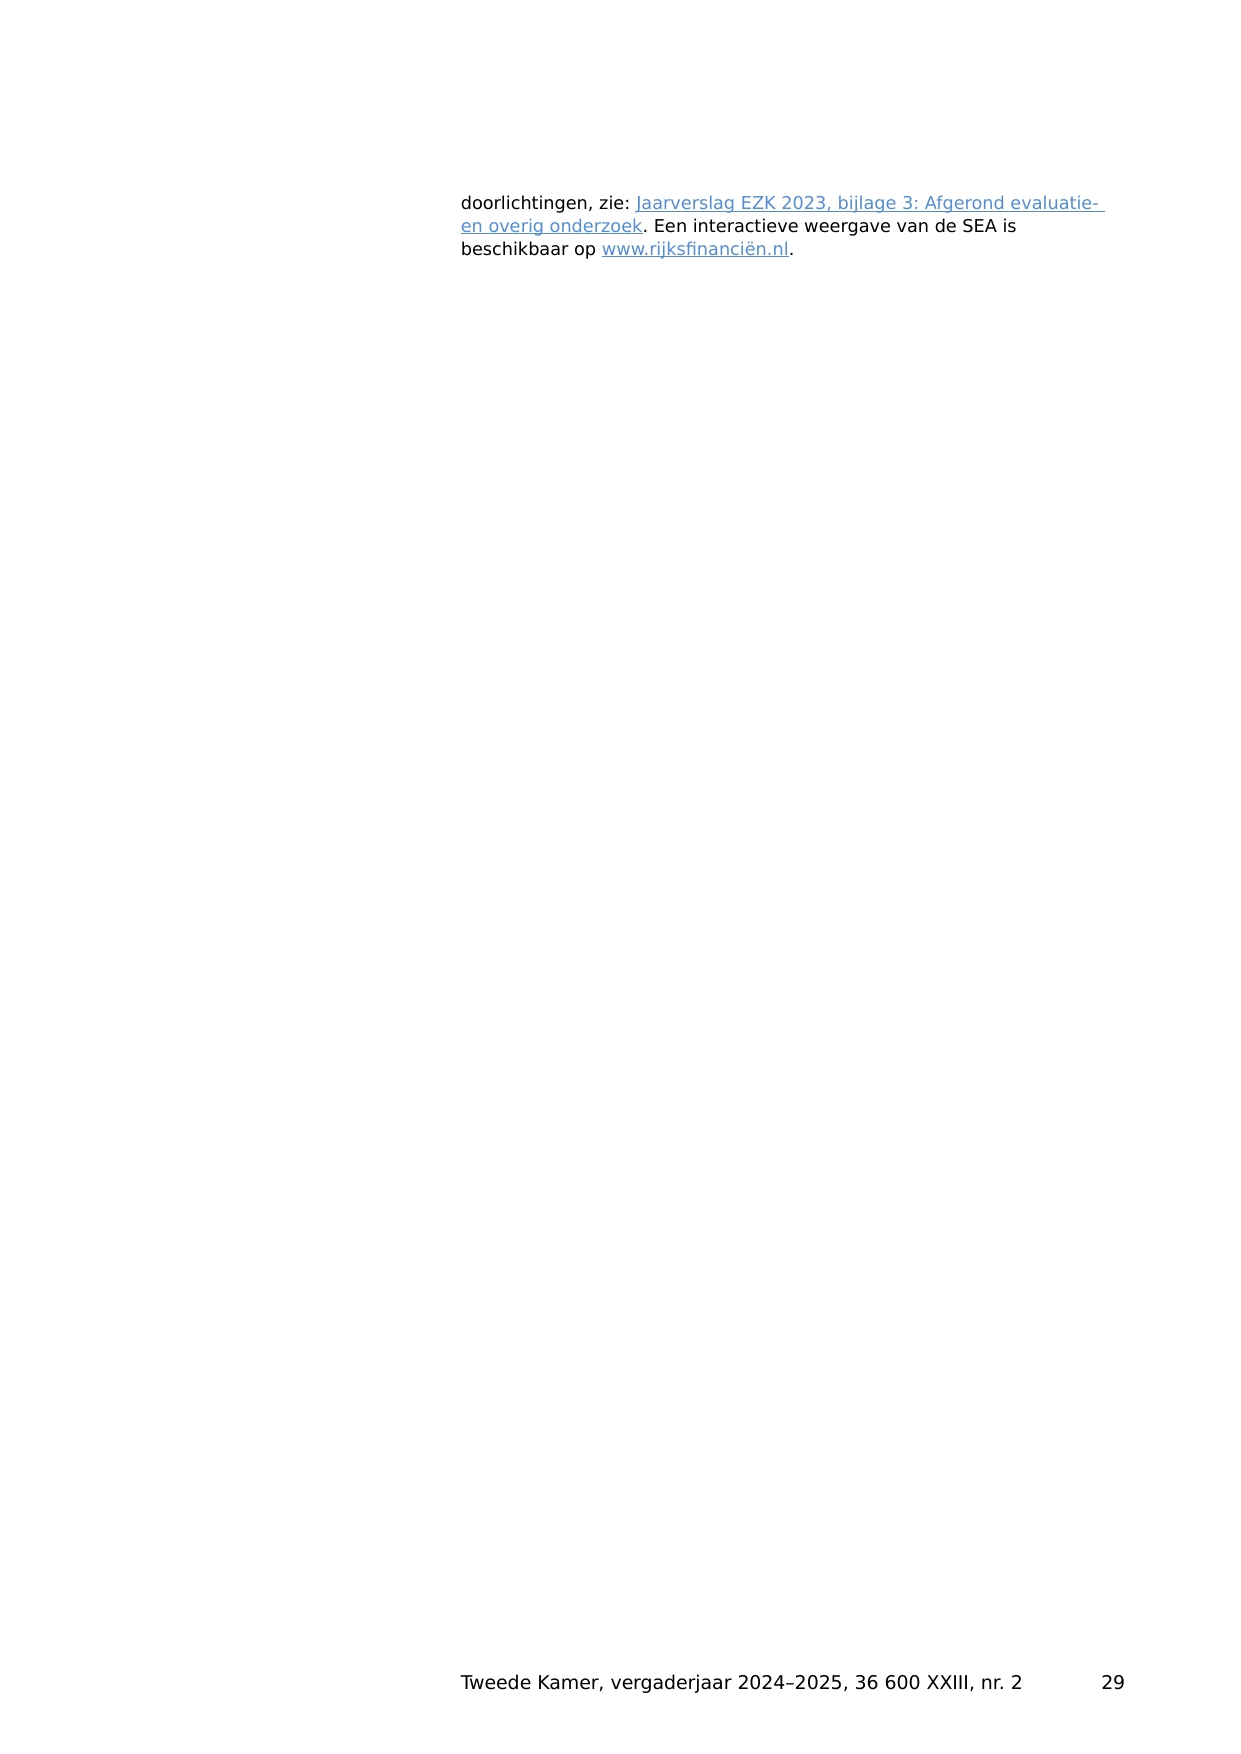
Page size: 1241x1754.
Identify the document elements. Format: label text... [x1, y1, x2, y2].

text doorlichtingen, zie: Jaarverslag EZK 2023, bijlage 3: Afgerond evaluatie- en overig onderzoek. Een interactieve weergave van de SEA is beschikbaar op www.rijksfinanciën.nl. [461, 191, 1125, 259]
